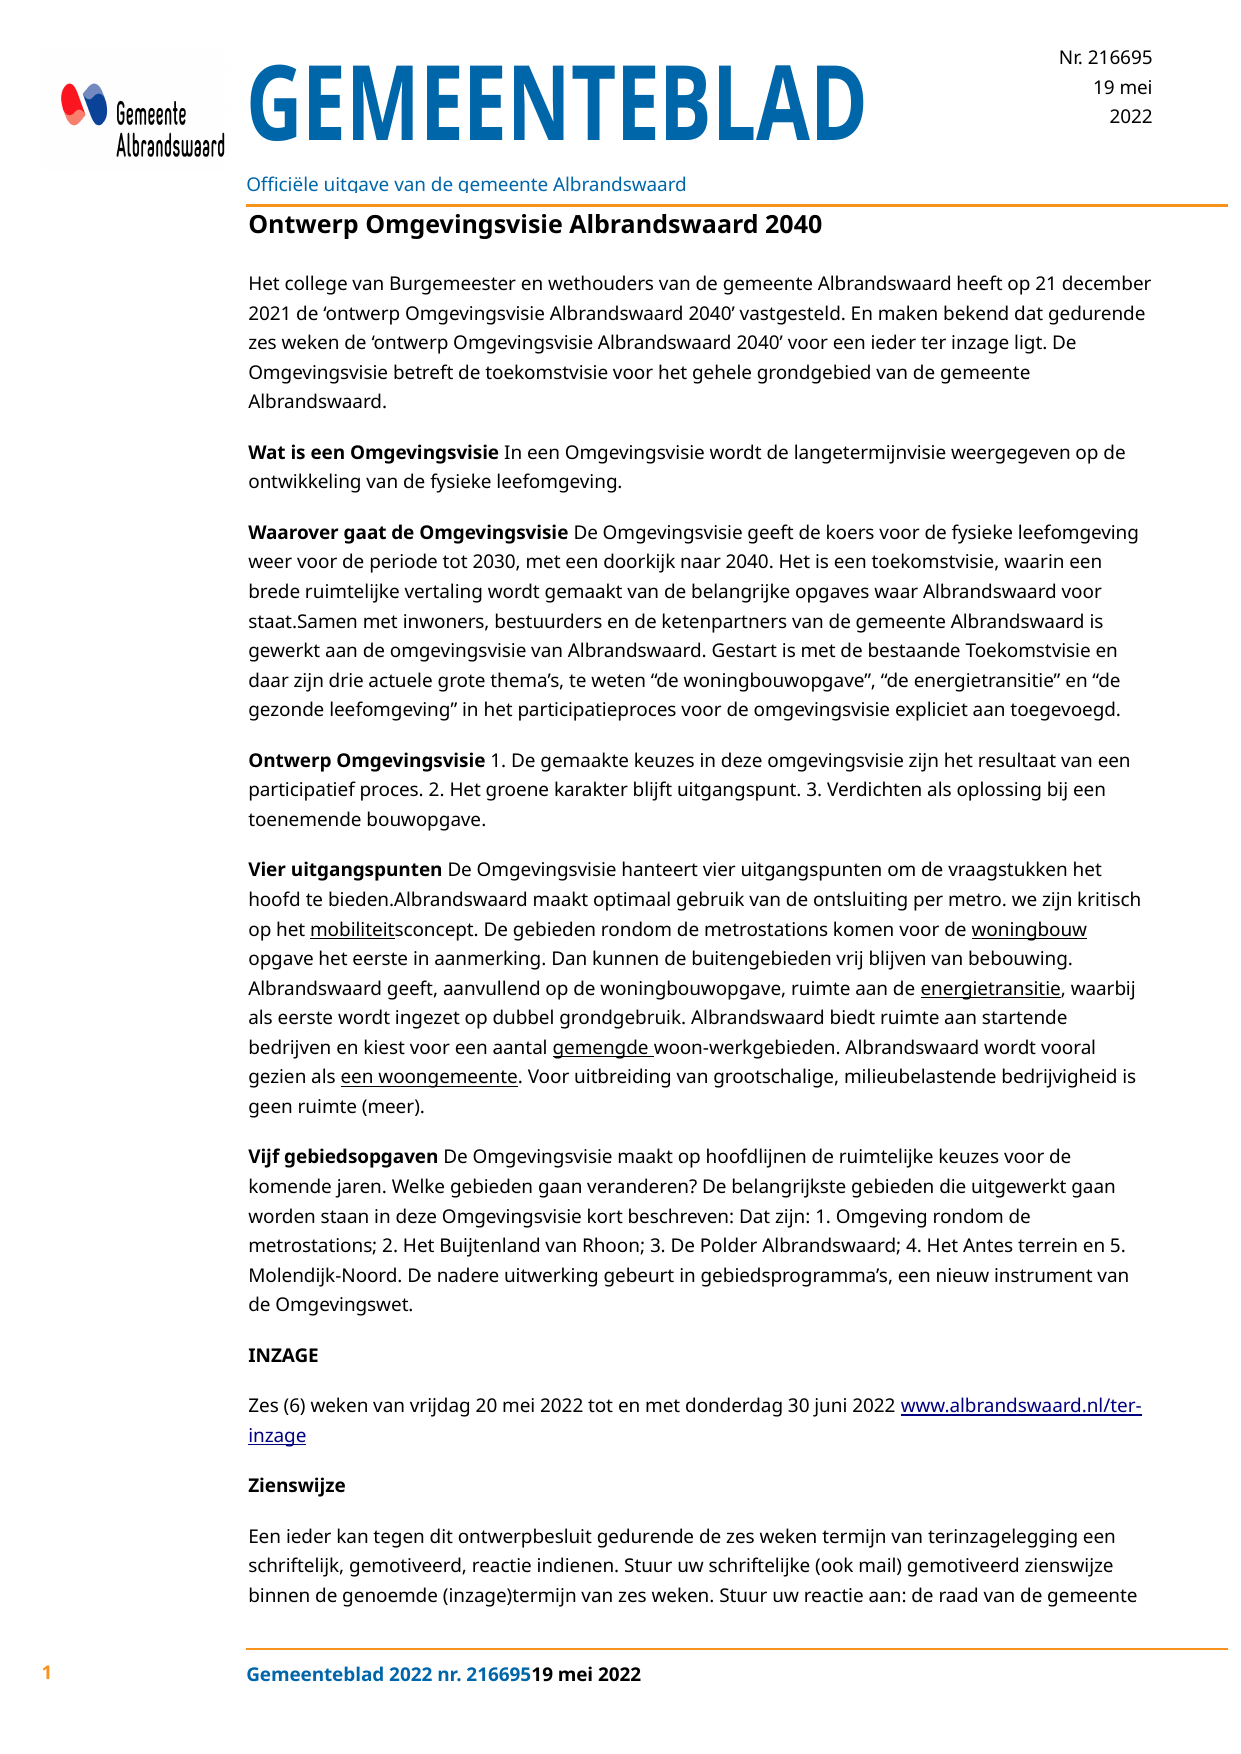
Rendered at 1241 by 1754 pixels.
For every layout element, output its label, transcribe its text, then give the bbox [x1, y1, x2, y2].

text Zienswijze [248, 1472, 1152, 1498]
text Ontwerp Omgevingsvisie Albrandswaard 2040 [248, 207, 1152, 241]
text Waarover gaat de Omgevingsvisie De Omgevingsvisie geeft de koers voor de fysieke leefomgeving weer voor de periode tot 2030, met een doorkijk naar 2040. Het is een toekomstvisie, waarin een brede ruimtelijke vertaling wordt gemaakt van de belangrijke opgaves waar Albrandswaard voor staat.Samen met inwoners, bestuurders en de ketenpartners van de gemeente Albrandswaard is gewerkt aan de omgevingsvisie van Albrandswaard. Gestart is met de bestaande Toekomstvisie en daar zijn drie actuele grote thema’s, te weten “de woningbouwopgave”, “de energietransitie” en “de gezonde leefomgeving” in het participatieproces voor de omgevingsvisie expliciet aan toegevoegd. [248, 519, 1152, 722]
text Vier uitgangspunten De Omgevingsvisie hanteert vier uitgangspunten om de vraagstukken het hoofd te bieden.Albrandswaard maakt optimaal gebruik van de ontsluiting per metro. we zijn kritisch op het mobiliteitsconcept. De gebieden rondom de metrostations komen voor de woningbouw opgave het eerste in aanmerking. Dan kunnen de buitengebieden vrij blijven van bebouwing. Albrandswaard geeft, aanvullend op de woningbouwopgave, ruimte aan de energietransitie, waarbij als eerste wordt ingezet op dubbel grondgebruik. Albrandswaard biedt ruimte aan startende bedrijven en kiest voor een aantal gemengde woon-werkgebieden. Albrandswaard wordt vooral gezien als een woongemeente. Voor uitbreiding van grootschalige, milieubelastende bedrijvigheid is geen ruimte (meer). [248, 857, 1152, 1119]
text INZAGE [248, 1342, 1152, 1368]
text Zes (6) weken van vrijdag 20 mei 2022 tot en met donderdag 30 juni 2022 www.albrandswaard.nl/ter-inzage [248, 1392, 1152, 1448]
text Een ieder kan tegen dit ontwerpbesluit gedurende de zes weken termijn van terinzagelegging een schriftelijk, gemotiveerd, reactie indienen. Stuur uw schriftelijke (ook mail) gemotiveerd zienswijze binnen de genoemde (inzage)termijn van zes weken. Stuur uw reactie aan: de raad van de gemeente [248, 1523, 1152, 1608]
text Ontwerp Omgevingsvisie 1. De gemaakte keuzes in deze omgevingsvisie zijn het resultaat van een participatief proces. 2. Het groene karakter blijft uitgangspunt. 3. Verdichten als oplossing bij een toenemende bouwopgave. [248, 747, 1152, 832]
text Het college van Burgemeester en wethouders van de gemeente Albrandswaard heeft op 21 december 2021 de ‘ontwerp Omgevingsvisie Albrandswaard 2040’ vastgesteld. En maken bekend dat gedurende zes weken de ‘ontwerp Omgevingsvisie Albrandswaard 2040’ voor een ieder ter inzage ligt. De Omgevingsvisie betreft de toekomstvisie voor het gehele grondgebied van de gemeente Albrandswaard. [248, 270, 1152, 414]
text Vijf gebiedsopgaven De Omgevingsvisie maakt op hoofdlijnen de ruimtelijke keuzes voor de komende jaren. Welke gebieden gaan veranderen? De belangrijkste gebieden die uitgewerkt gaan worden staan in deze Omgevingsvisie kort beschreven: Dat zijn: 1. Omgeving rondom de metrostations; 2. Het Buijtenland van Rhoon; 3. De Polder Albrandswaard; 4. Het Antes terrein en 5. Molendijk-Noord. De nadere uitwerking gebeurt in gebiedsprogramma’s, een nieuw instrument van de Omgevingswet. [248, 1144, 1152, 1317]
picture [41, 47, 231, 172]
text Wat is een Omgevingsvisie In een Omgevingsvisie wordt de langetermijnvisie weergegeven op de ontwikkeling van de fysieke leefomgeving. [248, 439, 1152, 494]
